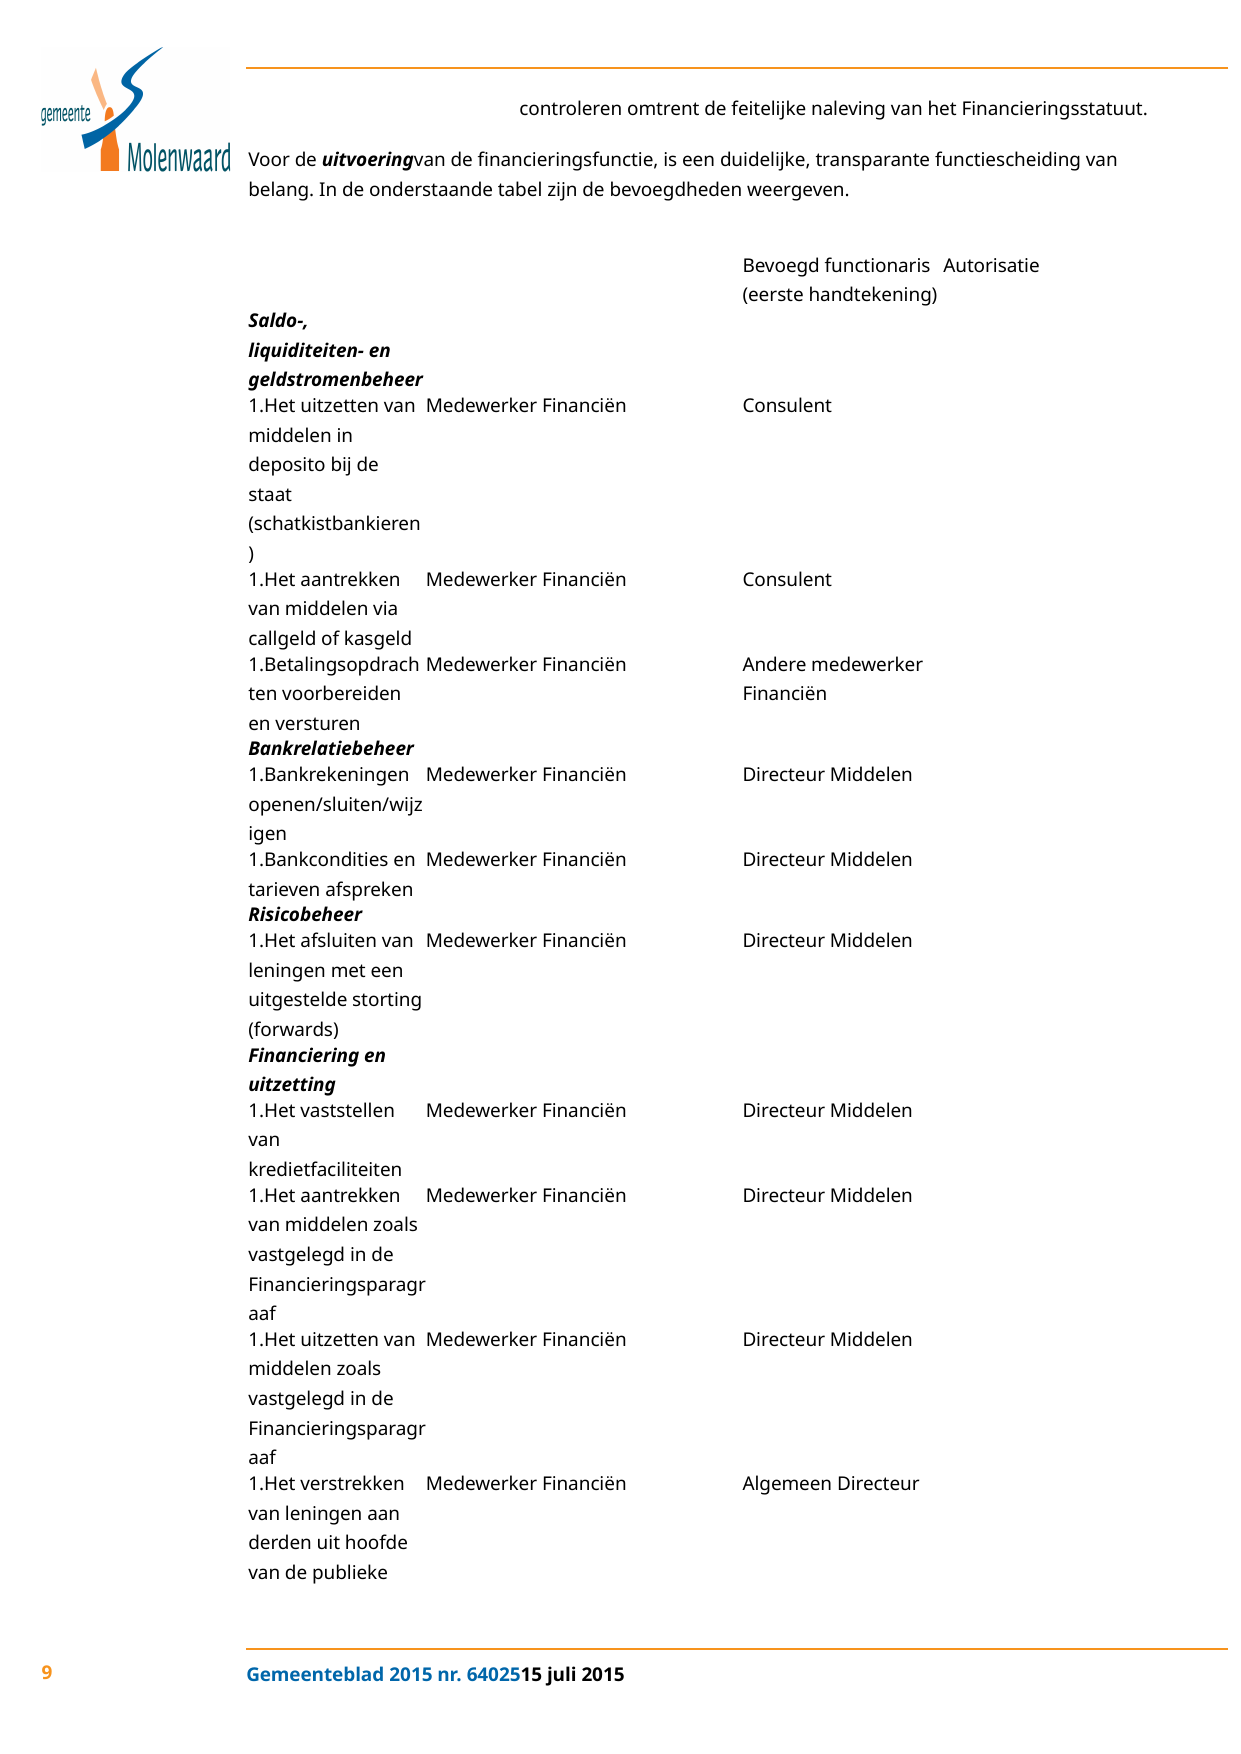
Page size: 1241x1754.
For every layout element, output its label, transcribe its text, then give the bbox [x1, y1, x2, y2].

table_cell Directeur Middelen [742, 1326, 943, 1470]
table_cell 1.Het verstrekken van leningen aan derden uit hoofde van de publieke [248, 1470, 426, 1584]
table_cell Medewerker Financiën [426, 927, 742, 1042]
table_cell Andere medewerker Financiën [742, 651, 943, 736]
table_cell Algemeen Directeur [742, 1470, 943, 1584]
table_cell Directeur Middelen [742, 1097, 943, 1182]
table_cell Medewerker Financiën [426, 846, 742, 902]
table_cell Directeur Middelen [742, 1182, 943, 1326]
table_cell Directeur Middelen [742, 761, 943, 846]
picture [41, 47, 231, 172]
table_cell 1.Betalingsopdrachten voorbereiden en versturen [248, 651, 426, 736]
table_cell 1.Het vaststellen van kredietfaciliteiten [248, 1097, 426, 1182]
table_cell 1.Bankcondities en tarieven afspreken [248, 846, 426, 902]
table_cell Consulent [742, 392, 943, 566]
table_cell Saldo-, liquiditeiten- en geldstromenbeheer [248, 307, 426, 392]
table_cell controleren omtrent de feitelijke naleving van het Financieringsstatuut. [519, 95, 1152, 121]
table_header [426, 252, 742, 307]
table_cell Medewerker Financiën [426, 392, 742, 566]
table_cell 1.Het afsluiten van leningen met een uitgestelde storting (forwards) [248, 927, 426, 1042]
table_cell 1.Het aantrekken van middelen via callgeld of kasgeld [248, 566, 426, 651]
table_cell Medewerker Financiën [426, 1097, 742, 1182]
table_header [248, 252, 426, 307]
table_cell 1.Bankrekeningen openen/sluiten/wijzigen [248, 761, 426, 846]
table_cell 1.Het uitzetten van middelen in deposito bij de staat (schatkistbankieren) [248, 392, 426, 566]
table_cell Directeur Middelen [742, 927, 943, 1042]
table_cell Medewerker Financiën [426, 1470, 742, 1584]
table_cell Risicobeheer [248, 902, 426, 927]
table_cell 1.Het aantrekken van middelen zoals vastgelegd in de Financieringsparagraaf [248, 1182, 426, 1326]
table_cell Medewerker Financiën [426, 761, 742, 846]
table_cell Directeur Middelen [742, 846, 943, 902]
table_cell Medewerker Financiën [426, 1182, 742, 1326]
table_header Bevoegd functionaris (eerste handtekening) [742, 252, 943, 307]
table_cell Bankrelatiebeheer [248, 736, 426, 761]
table_cell Medewerker Financiën [426, 566, 742, 651]
table_cell 1.Het uitzetten van middelen zoals vastgelegd in de Financieringsparagraaf [248, 1326, 426, 1470]
table_cell Financiering en uitzetting [248, 1042, 426, 1097]
table_cell Consulent [742, 566, 943, 651]
table_cell [248, 95, 519, 121]
table_header Autorisatie [943, 252, 1152, 307]
text Voor de uitvoeringvan de financieringsfunctie, is een duidelijke, transparante functiescheiding van belang. In de onderstaande tabel zijn de bevoegdheden weergeven. [248, 146, 1152, 202]
table_cell Medewerker Financiën [426, 1326, 742, 1470]
table_cell Medewerker Financiën [426, 651, 742, 736]
